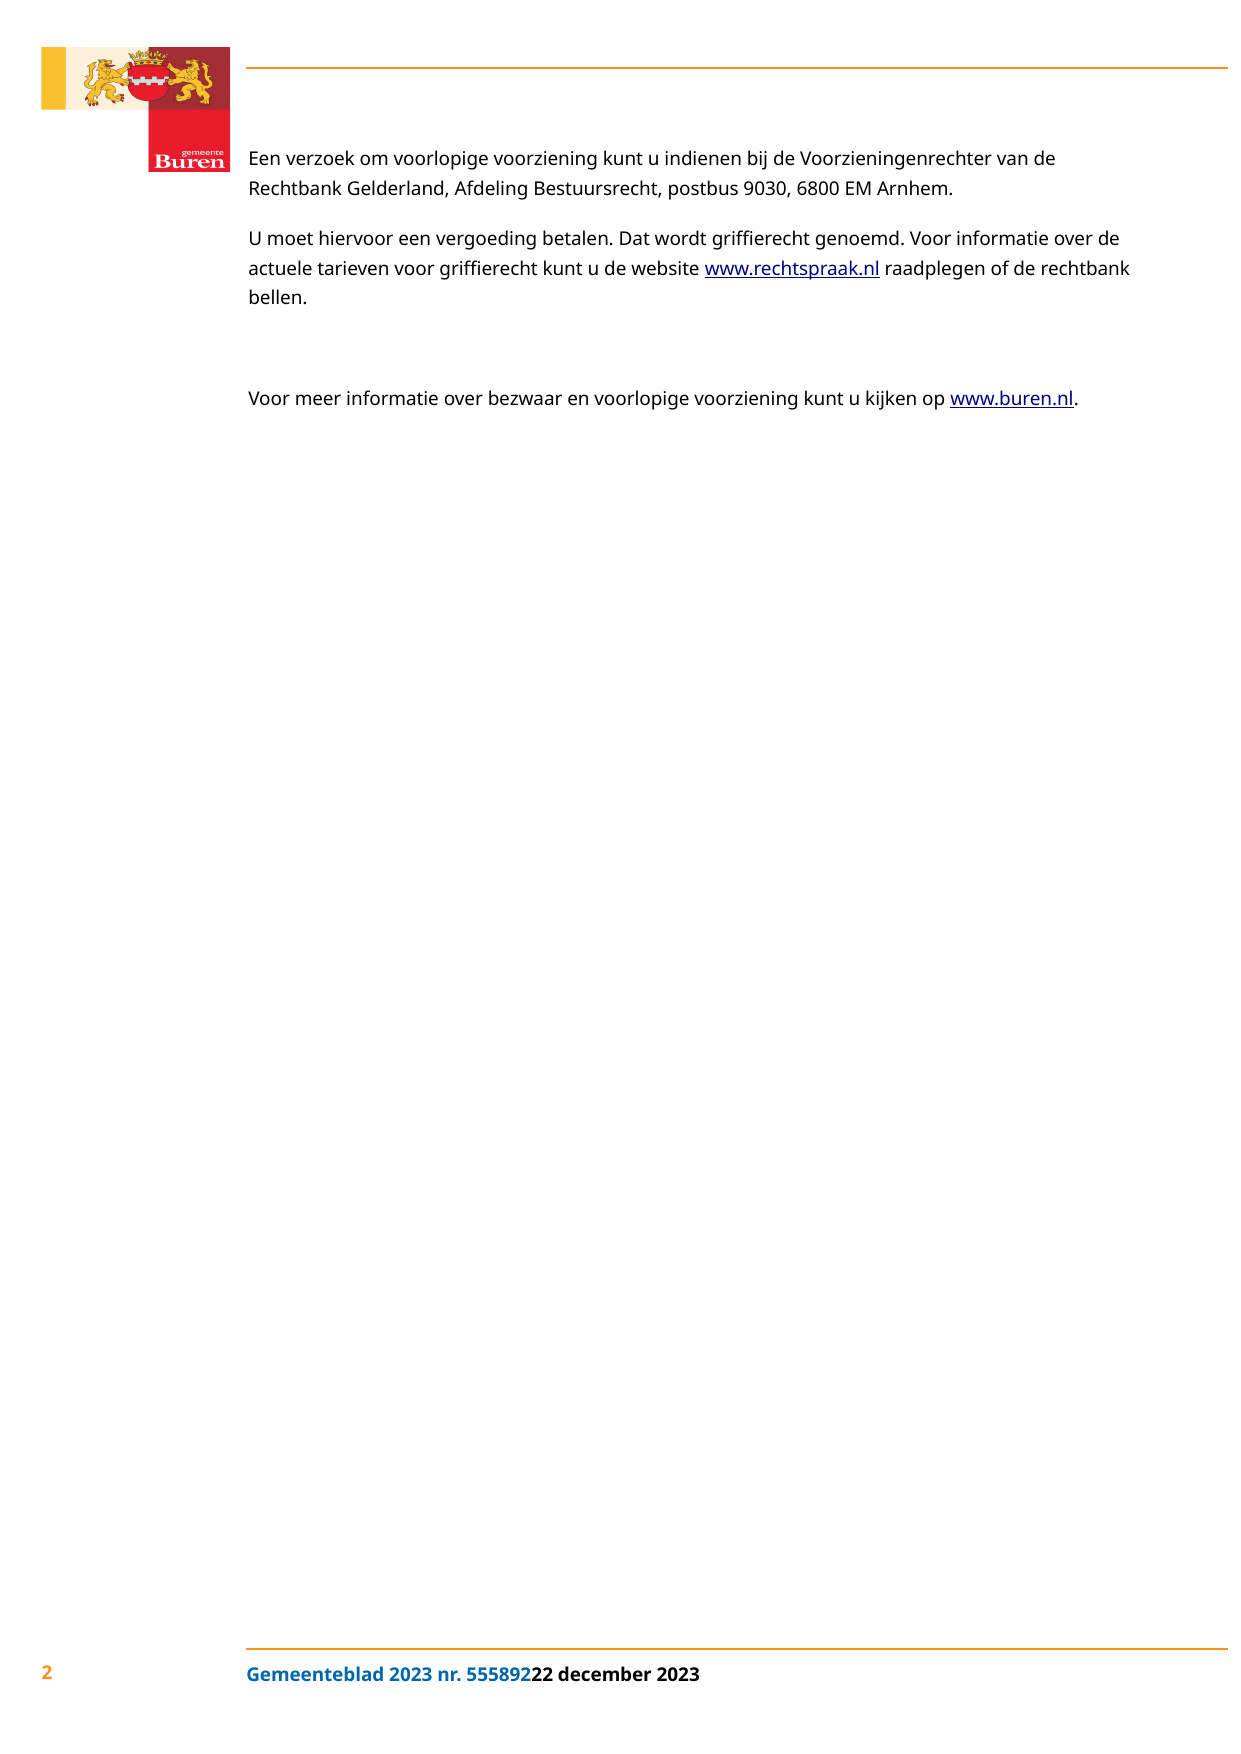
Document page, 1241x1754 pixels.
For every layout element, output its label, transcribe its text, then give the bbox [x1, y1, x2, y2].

text Een verzoek om voorlopige voorziening kunt u indienen bij de Voorzieningenrechter van de Rechtbank Gelderland, Afdeling Bestuursrecht, postbus 9030, 6800 EM Arnhem. [248, 145, 1152, 201]
text U moet hiervoor een vergoeding betalen. Dat wordt griffierecht genoemd. Voor informatie over de actuele tarieven voor griffierecht kunt u de website www.rechtspraak.nl raadplegen of de rechtbank bellen. [248, 225, 1152, 310]
text Voor meer informatie over bezwaar en voorlopige voorziening kunt u kijken op www.buren.nl. [248, 385, 1152, 411]
picture [41, 47, 231, 172]
